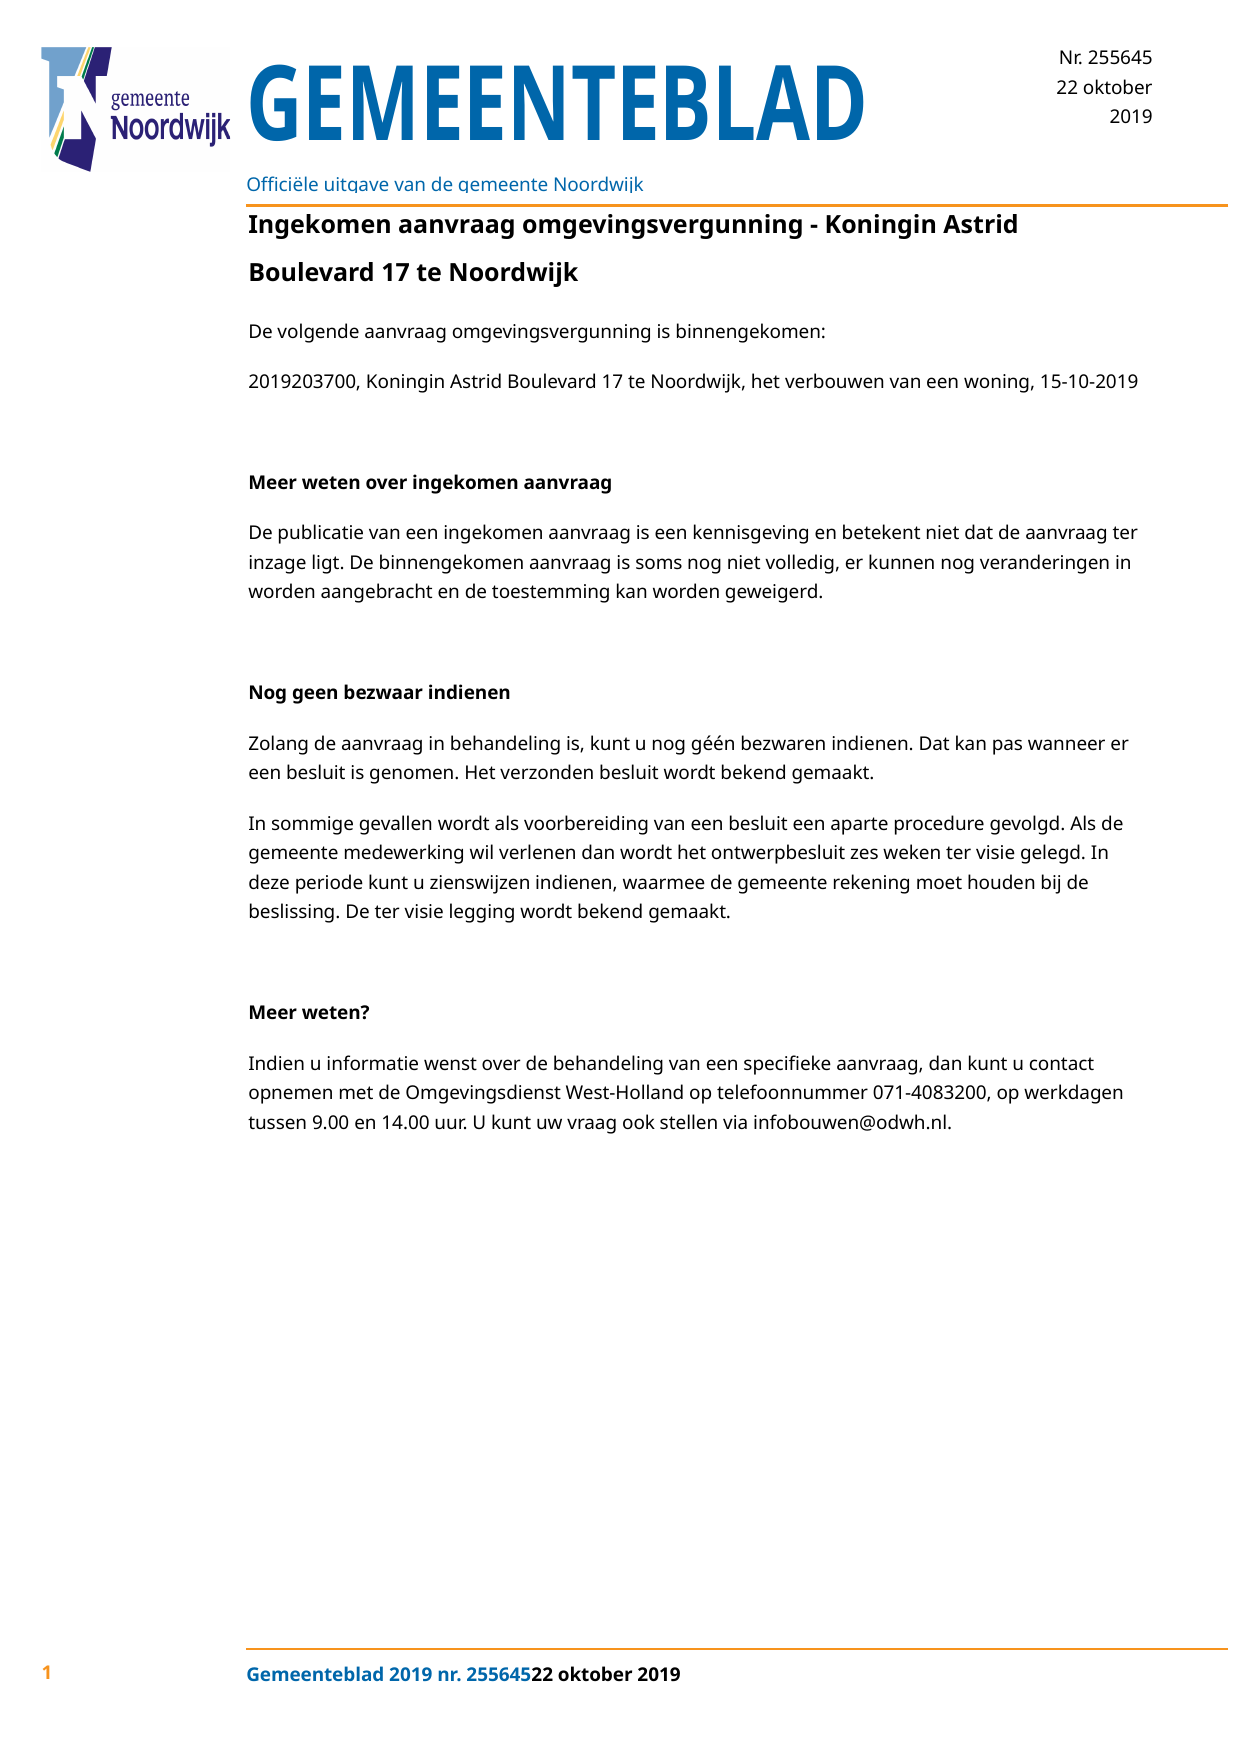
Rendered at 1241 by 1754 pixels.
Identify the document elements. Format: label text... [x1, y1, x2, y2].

text Nog geen bezwaar indienen [248, 679, 1152, 705]
text Meer weten over ingekomen aanvraag [248, 469, 1152, 495]
text Zolang de aanvraag in behandeling is, kunt u nog géén bezwaren indienen. Dat kan pas wanneer er een besluit is genomen. Het verzonden besluit wordt bekend gemaakt. [248, 730, 1152, 785]
text Ingekomen aanvraag omgevingsvergunning - Koningin Astrid Boulevard 17 te Noordwijk [248, 207, 1152, 288]
text De publicatie van een ingekomen aanvraag is een kennisgeving en betekent niet dat de aanvraag ter inzage ligt. De binnengekomen aanvraag is soms nog niet volledig, er kunnen nog veranderingen in worden aangebracht en de toestemming kan worden geweigerd. [248, 519, 1152, 604]
text Meer weten? [248, 999, 1152, 1025]
text Indien u informatie wenst over de behandeling van een specifieke aanvraag, dan kunt u contact opnemen met de Omgevingsdienst West-Holland op telefoonnummer 071-4083200, op werkdagen tussen 9.00 en 14.00 uur. U kunt uw vraag ook stellen via infobouwen@odwh.nl. [248, 1050, 1152, 1135]
picture [41, 47, 231, 172]
text De volgende aanvraag omgevingsvergunning is binnengekomen: [248, 318, 1152, 344]
text 2019203700, Koningin Astrid Boulevard 17 te Noordwijk, het verbouwen van een woning, 15-10-2019 [248, 368, 1152, 394]
text In sommige gevallen wordt als voorbereiding van een besluit een aparte procedure gevolgd. Als de gemeente medewerking wil verlenen dan wordt het ontwerpbesluit zes weken ter visie gelegd. In deze periode kunt u zienswijzen indienen, waarmee de gemeente rekening moet houden bij de beslissing. De ter visie legging wordt bekend gemaakt. [248, 810, 1152, 924]
